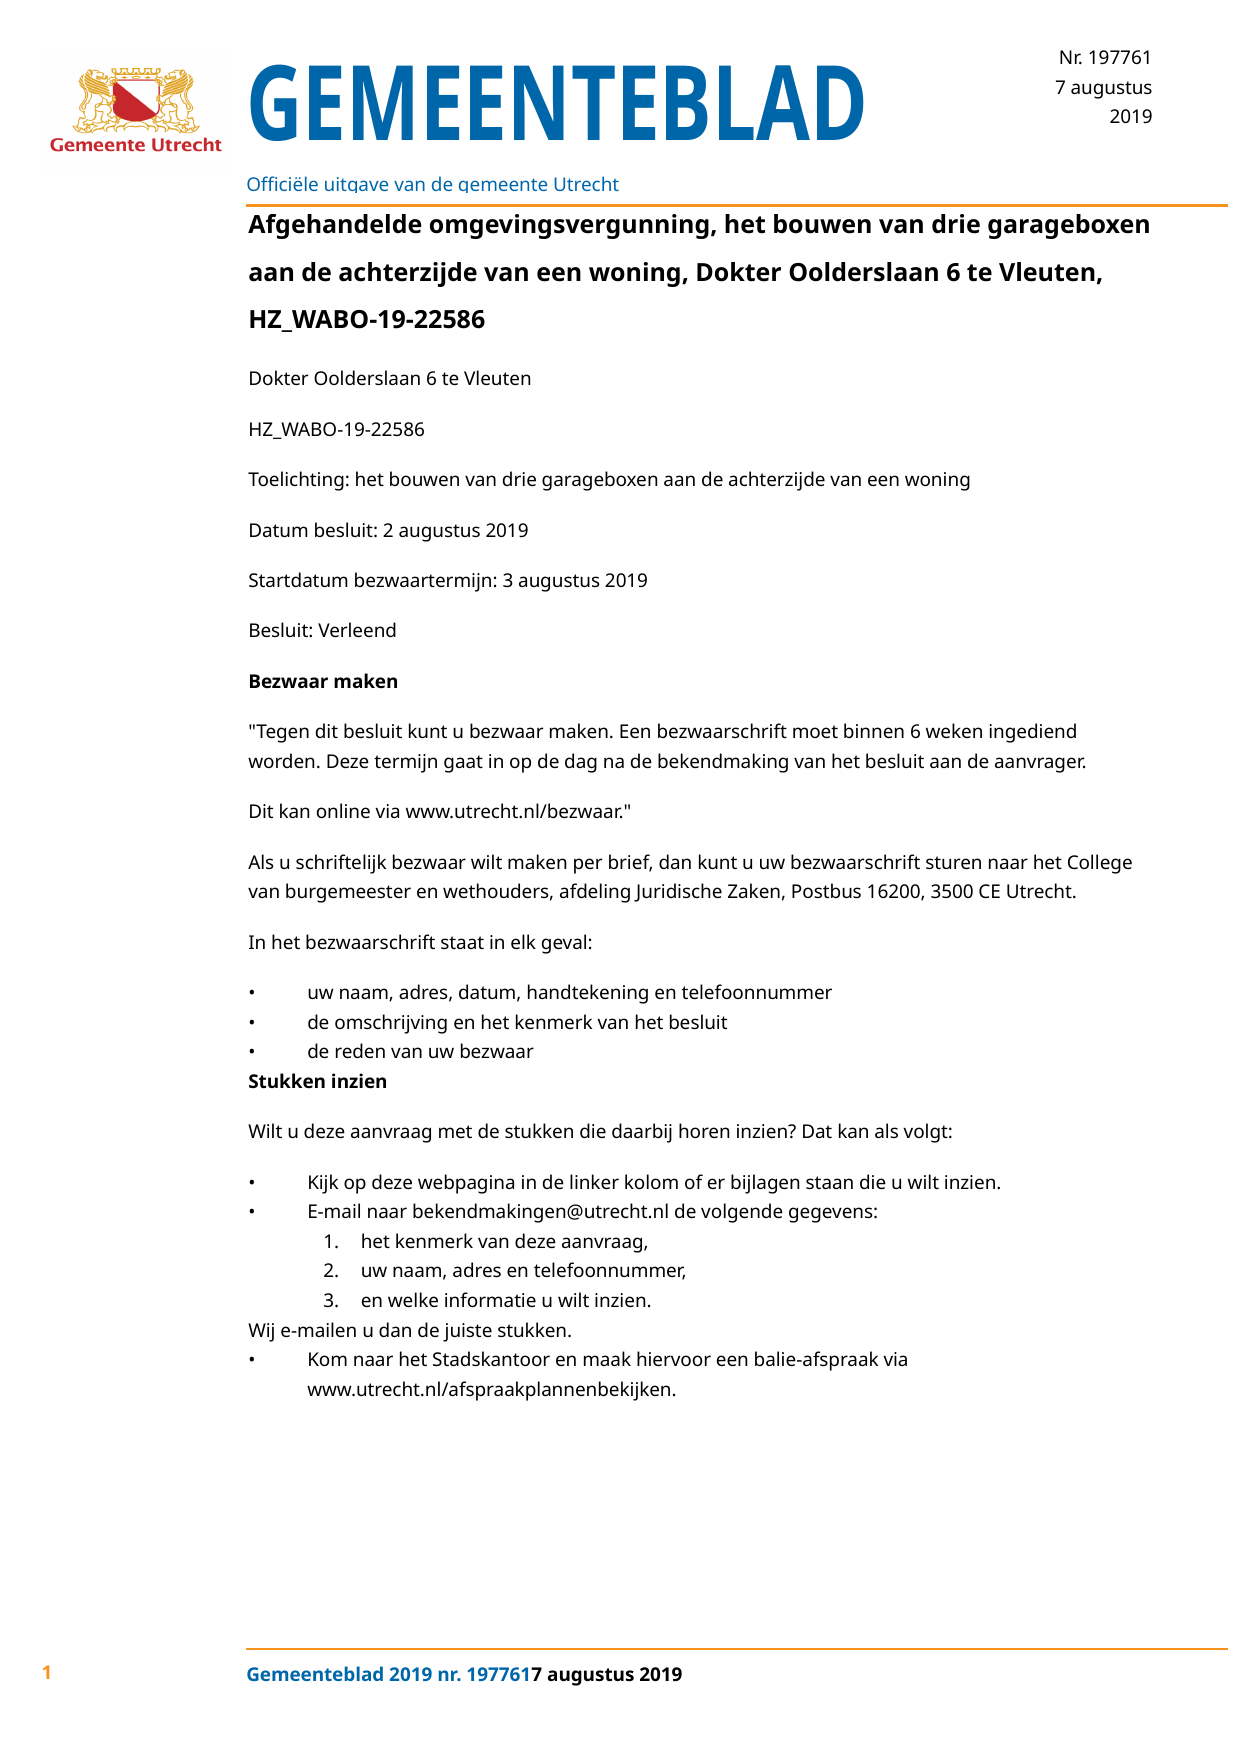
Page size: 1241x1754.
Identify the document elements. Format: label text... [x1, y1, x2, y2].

list Kom naar het Stadskantoor en maak hiervoor een balie-afspraak via www.utrecht.nl/afspraakplannenbekijken. [248, 1346, 1152, 1402]
text Als u schriftelijk bezwaar wilt maken per brief, dan kunt u uw bezwaarschrift sturen naar het College van burgemeester en wethouders, afdeling Juridische Zaken, Postbus 16200, 3500 CE Utrecht. [248, 849, 1152, 904]
list uw naam, adres en telefoonnummer, [323, 1258, 1152, 1283]
list de reden van uw bezwaar [248, 1038, 1152, 1064]
text Dit kan online via www.utrecht.nl/bezwaar." [248, 798, 1152, 824]
text Stukken inzien [248, 1068, 1152, 1094]
text Wij e-mailen u dan de juiste stukken. [248, 1317, 1152, 1342]
text Wilt u deze aanvraag met de stukken die daarbij horen inzien? Dat kan als volgt: [248, 1118, 1152, 1144]
text Dokter Oolderslaan 6 te Vleuten [248, 366, 1152, 391]
text Datum besluit: 2 augustus 2019 [248, 517, 1152, 542]
list en welke informatie u wilt inzien. [323, 1287, 1152, 1313]
text Toelichting: het bouwen van drie garageboxen aan de achterzijde van een woning [248, 466, 1152, 492]
text Besluit: Verleend [248, 618, 1152, 643]
list de omschrijving en het kenmerk van het besluit [248, 1009, 1152, 1034]
list Kijk op deze webpagina in de linker kolom of er bijlagen staan die u wilt inzien. [248, 1169, 1152, 1194]
text Afgehandelde omgevingsvergunning, het bouwen van drie garageboxen aan de achterzijde van een woning, Dokter Oolderslaan 6 te Vleuten, HZ_WABO-19-22586 [248, 207, 1152, 336]
text Bezwaar maken [248, 668, 1152, 694]
picture [41, 47, 231, 172]
text Startdatum bezwaartermijn: 3 augustus 2019 [248, 567, 1152, 593]
list het kenmerk van deze aanvraag, [323, 1228, 1152, 1254]
text "Tegen dit besluit kunt u bezwaar maken. Een bezwaarschrift moet binnen 6 weken ingediend worden. Deze termijn gaat in op de dag na de bekendmaking van het besluit aan de aanvrager. [248, 718, 1152, 774]
list uw naam, adres, datum, handtekening en telefoonnummer [248, 979, 1152, 1005]
text HZ_WABO-19-22586 [248, 416, 1152, 442]
list E-mail naar bekendmakingen@utrecht.nl de volgende gegevens: [248, 1198, 1152, 1224]
text In het bezwaarschrift staat in elk geval: [248, 929, 1152, 954]
